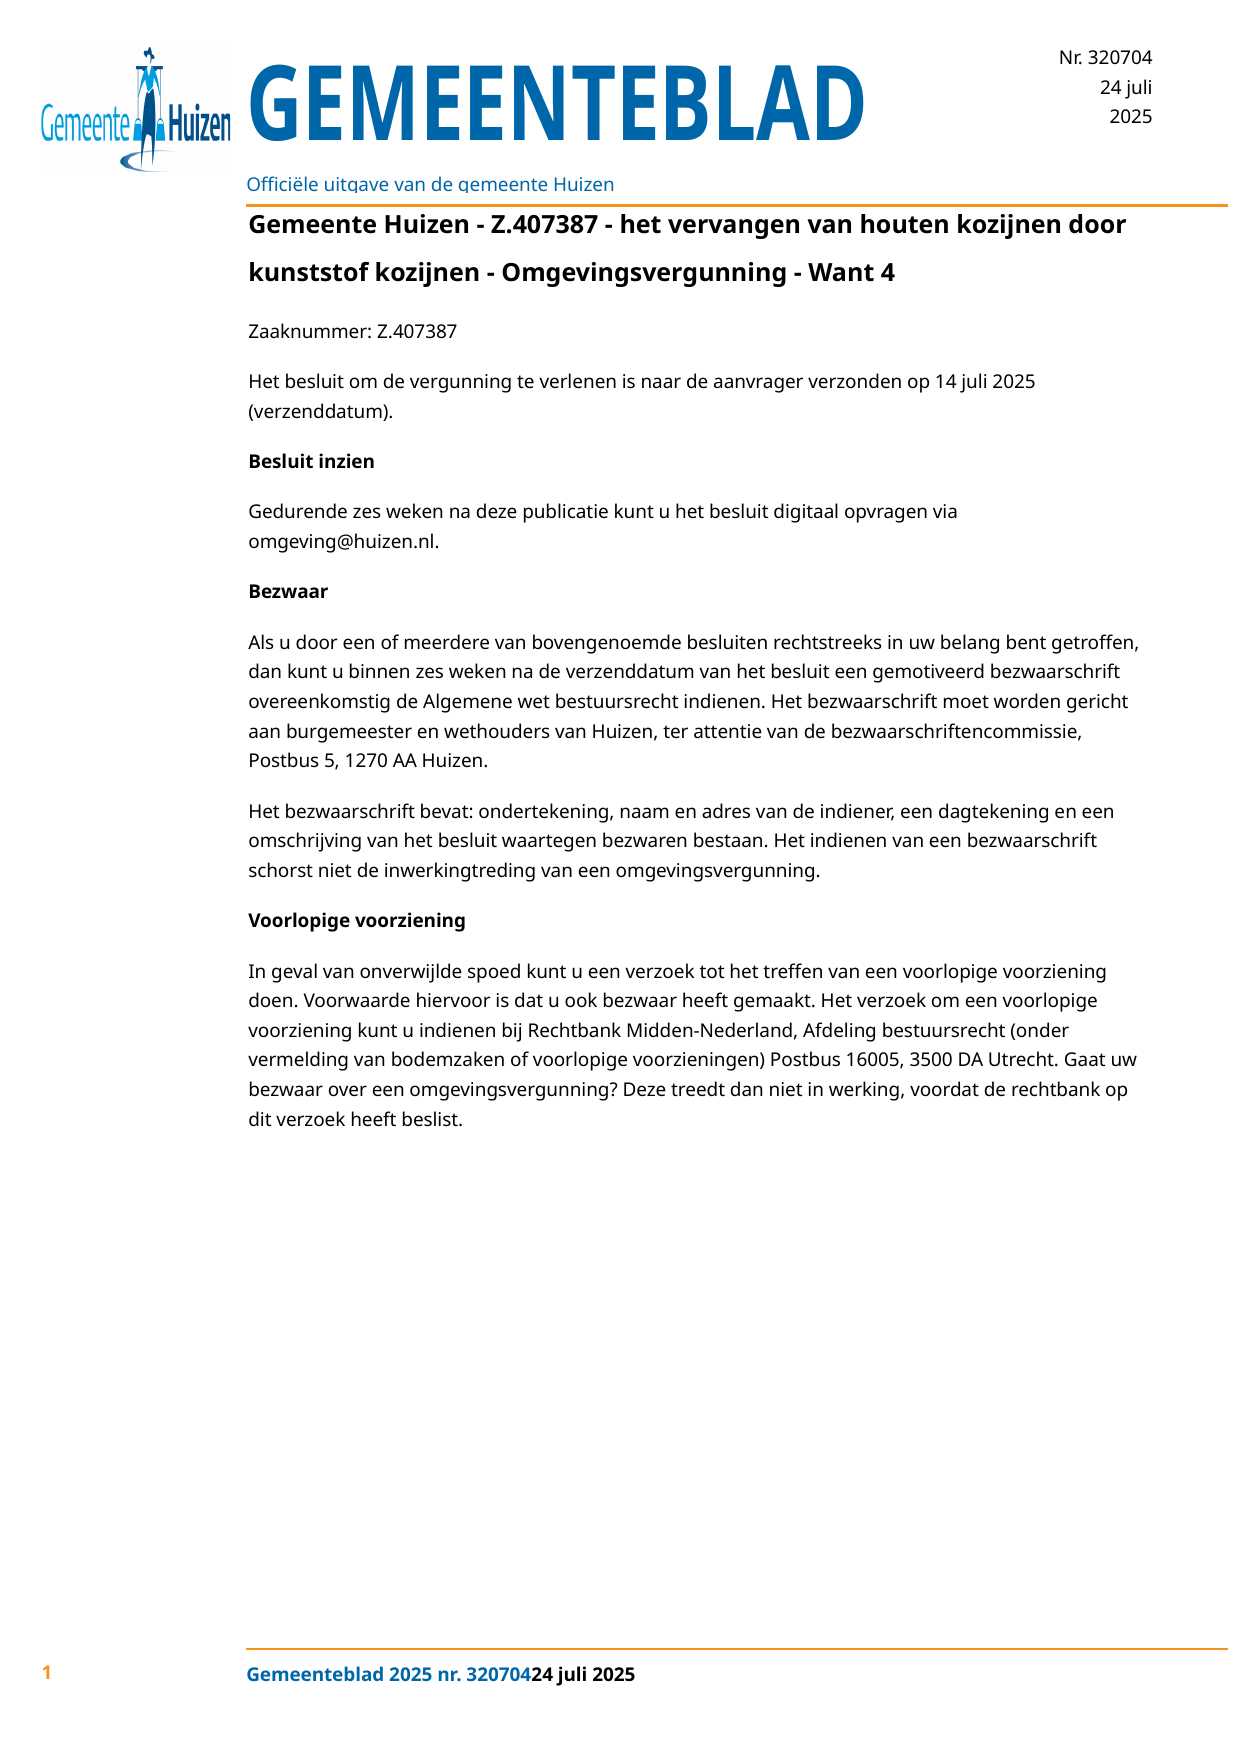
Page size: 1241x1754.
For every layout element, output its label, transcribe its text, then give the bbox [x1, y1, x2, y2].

picture [41, 47, 231, 172]
text Besluit inzien [248, 448, 1152, 474]
text Als u door een of meerdere van bovengenoemde besluiten rechtstreeks in uw belang bent getroffen, dan kunt u binnen zes weken na de verzenddatum van het besluit een gemotiveerd bezwaarschrift overeenkomstig de Algemene wet bestuursrecht indienen. Het bezwaarschrift moet worden gericht aan burgemeester en wethouders van Huizen, ter attentie van de bezwaarschriftencommissie, Postbus 5, 1270 AA Huizen. [248, 629, 1152, 773]
text In geval van onverwijlde spoed kunt u een verzoek tot het treffen van een voorlopige voorziening doen. Voorwaarde hiervoor is dat u ook bezwaar heeft gemaakt. Het verzoek om een voorlopige voorziening kunt u indienen bij Rechtbank Midden-Nederland, Afdeling bestuursrecht (onder vermelding van bodemzaken of voorlopige voorzieningen) Postbus 16005, 3500 DA Utrecht. Gaat uw bezwaar over een omgevingsvergunning? Deze treedt dan niet in werking, voordat de rechtbank op dit verzoek heeft beslist. [248, 958, 1152, 1132]
text Voorlopige voorziening [248, 907, 1152, 933]
text Zaaknummer: Z.407387 [248, 318, 1152, 344]
text Het besluit om de vergunning te verlenen is naar de aanvrager verzonden op 14 juli 2025 (verzenddatum). [248, 368, 1152, 424]
text Gedurende zes weken na deze publicatie kunt u het besluit digitaal opvragen via omgeving@huizen.nl. [248, 499, 1152, 554]
text Bezwaar [248, 579, 1152, 604]
text Het bezwaarschrift bevat: ondertekening, naam en adres van de indiener, een dagtekening en een omschrijving van het besluit waartegen bezwaren bestaan. Het indienen van een bezwaarschrift schorst niet de inwerkingtreding van een omgevingsvergunning. [248, 798, 1152, 883]
text Gemeente Huizen - Z.407387 - het vervangen van houten kozijnen door kunststof kozijnen - Omgevingsvergunning - Want 4 [248, 207, 1152, 288]
